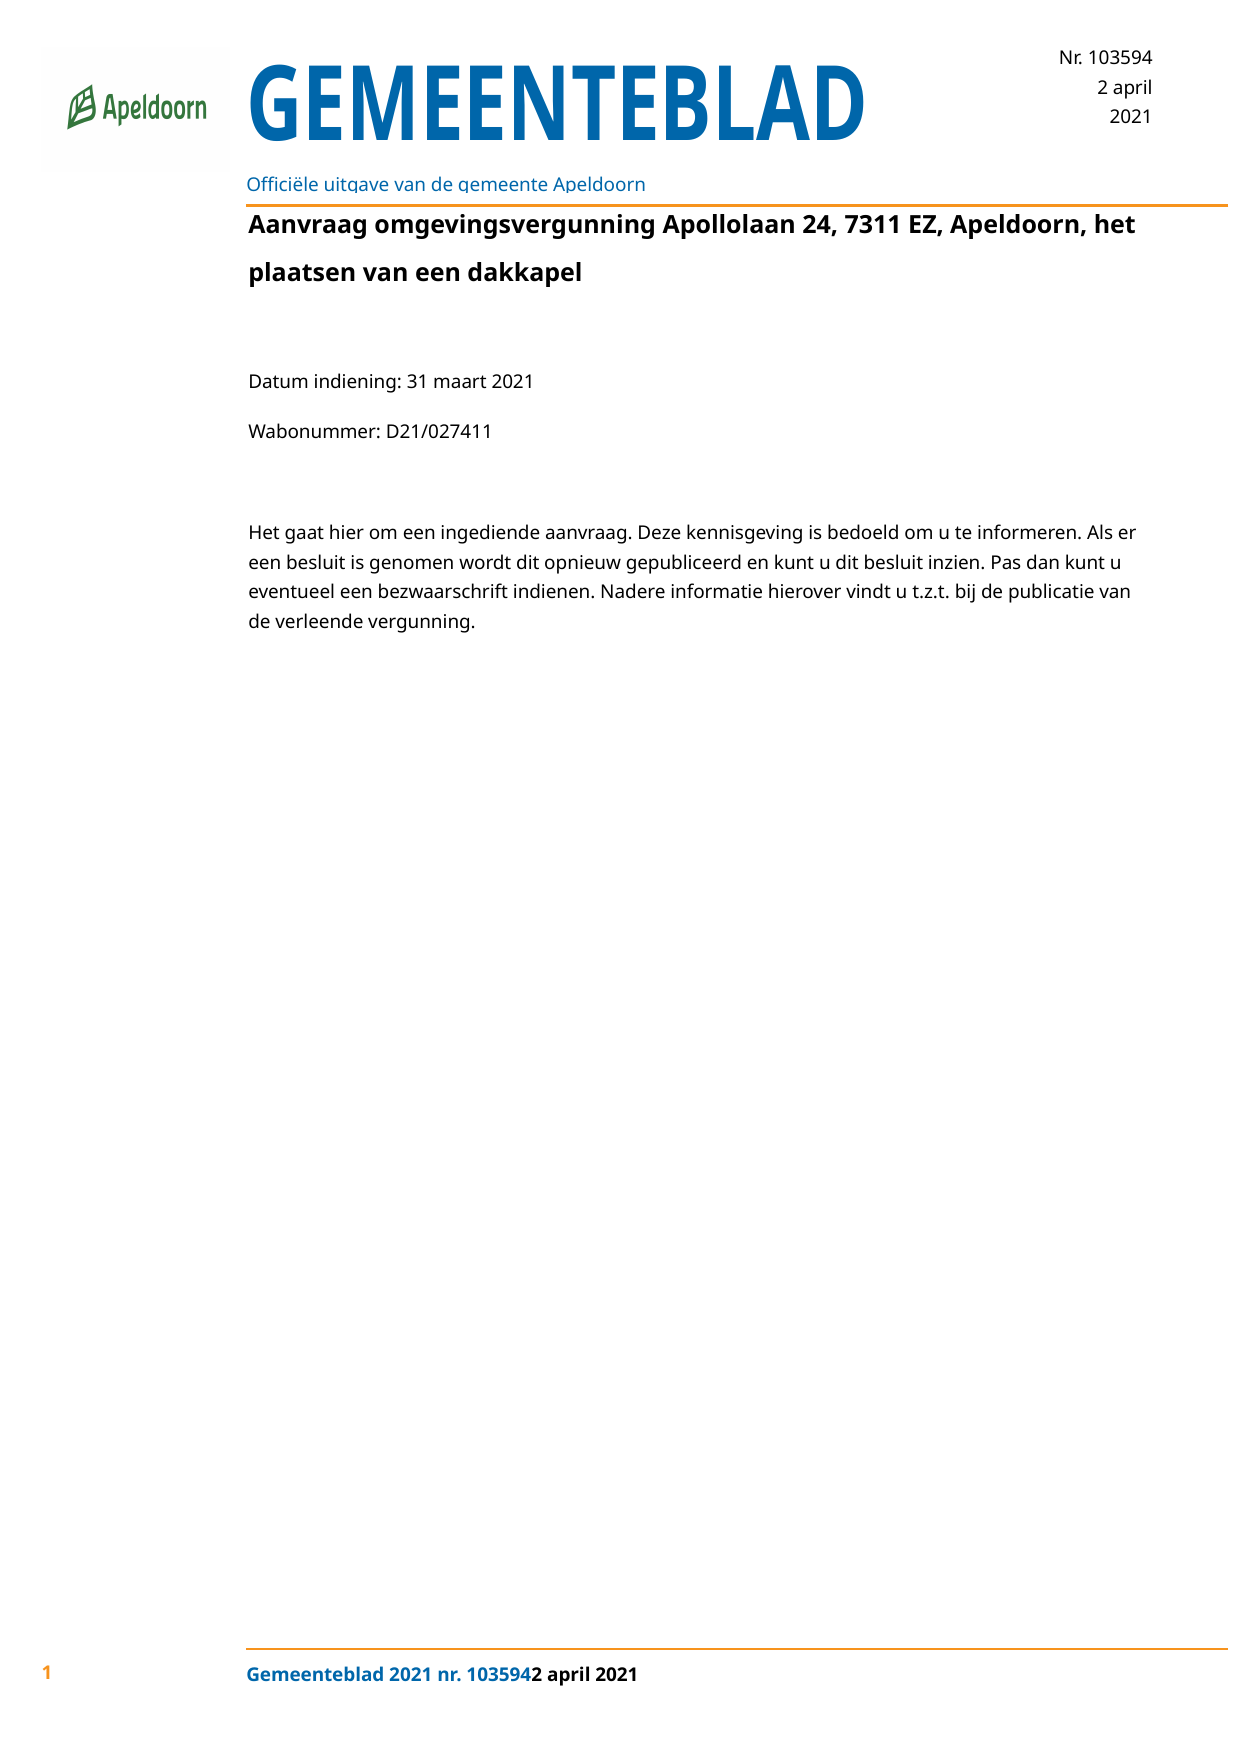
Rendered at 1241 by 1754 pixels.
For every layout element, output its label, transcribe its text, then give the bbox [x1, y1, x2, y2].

picture [41, 47, 231, 172]
text Datum indiening: 31 maart 2021 [248, 368, 1152, 394]
text Wabonummer: D21/027411 [248, 419, 1152, 444]
text Aanvraag omgevingsvergunning Apollolaan 24, 7311 EZ, Apeldoorn, het plaatsen van een dakkapel [248, 207, 1152, 288]
text Het gaat hier om een ingediende aanvraag. Deze kennisgeving is bedoeld om u te informeren. Als er een besluit is genomen wordt dit opnieuw gepubliceerd en kunt u dit besluit inzien. Pas dan kunt u eventueel een bezwaarschrift indienen. Nadere informatie hierover vindt u t.z.t. bij de publicatie van de verleende vergunning. [248, 519, 1152, 634]
